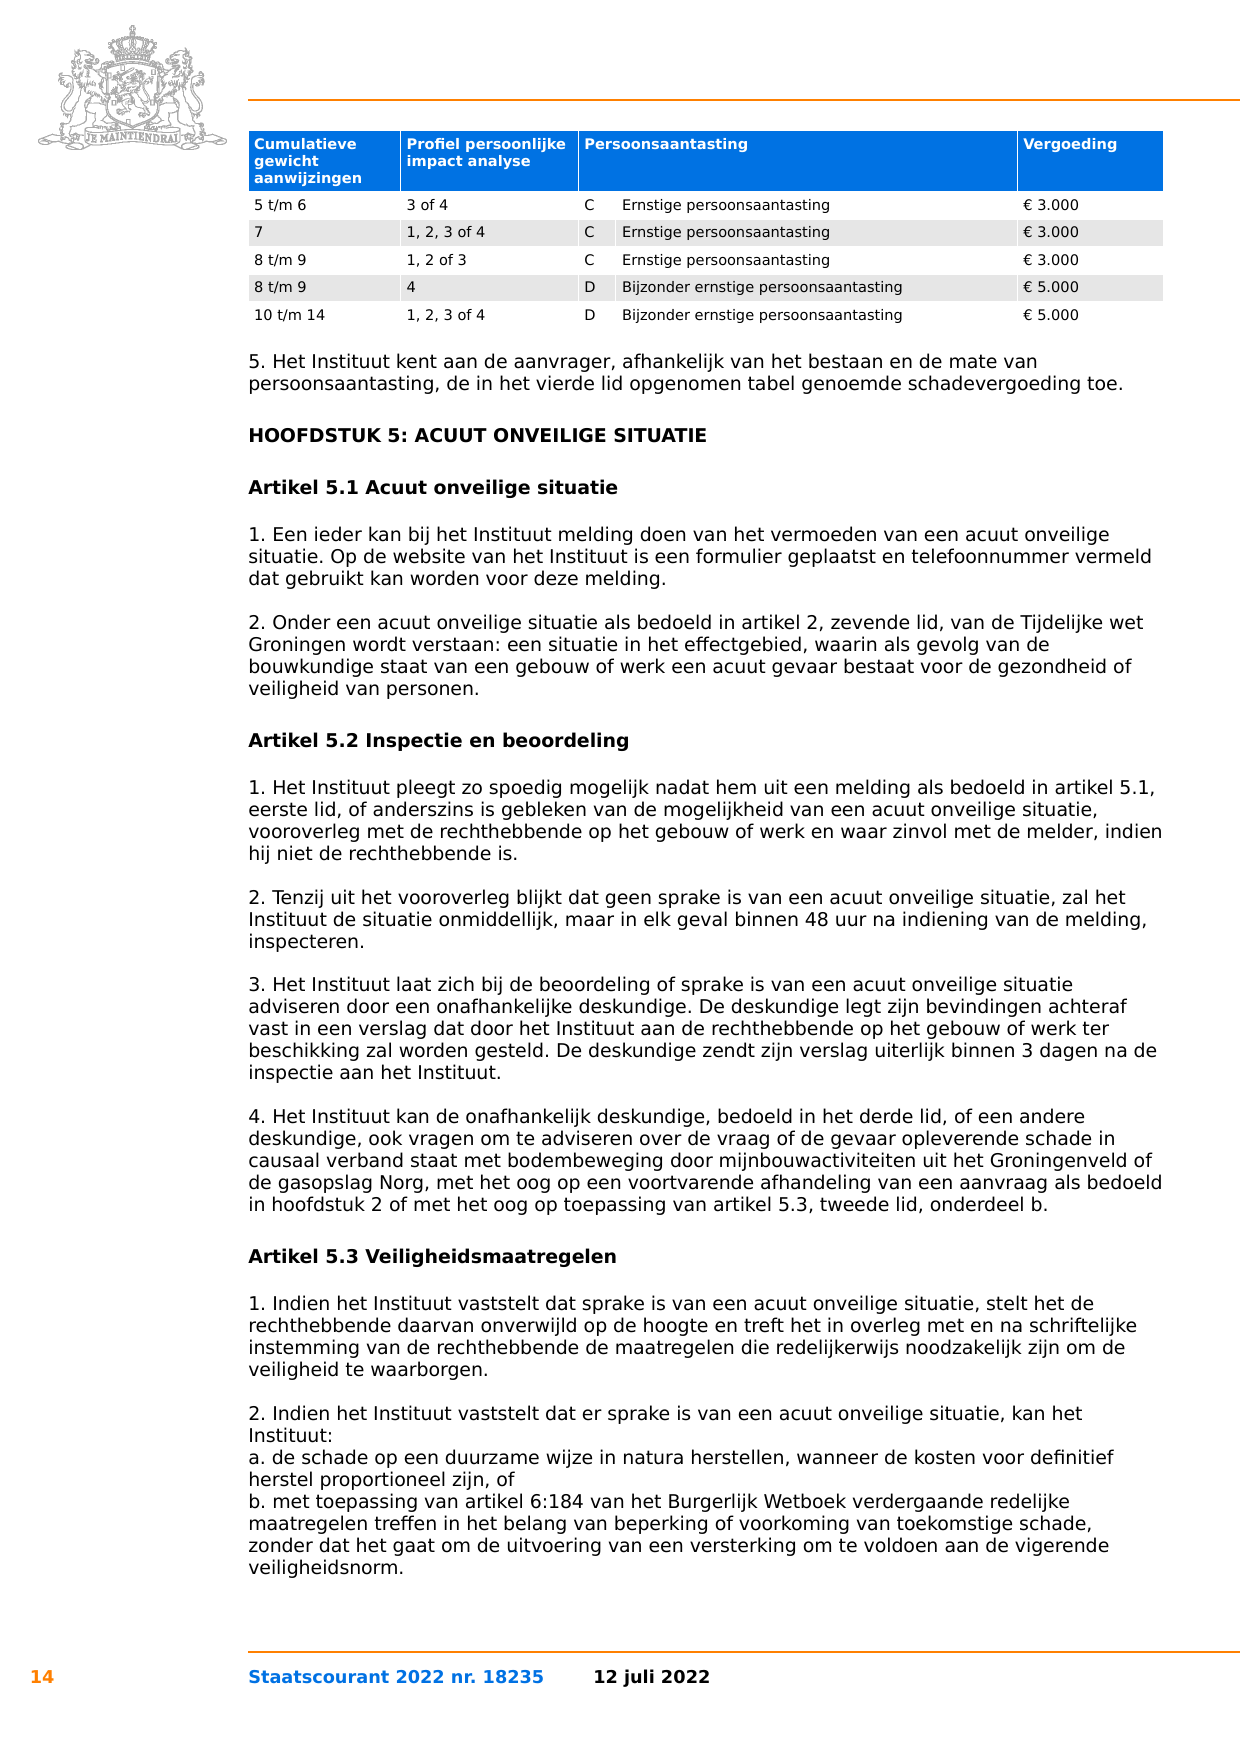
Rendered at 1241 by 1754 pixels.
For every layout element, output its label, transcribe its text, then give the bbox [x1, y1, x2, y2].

table_cell 5 t/m 6 [249, 192, 400, 219]
table_header Cumulatieve gewicht aanwijzingen [249, 131, 400, 191]
table_cell 1, 2, 3 of 4 [401, 302, 578, 328]
text 5. Het Instituut kent aan de aanvrager, afhankelijk van het bestaan en de mate van persoonsaantasting, de in het vierde lid opgenomen tabel genoemde schadevergoeding toe. [248, 351, 1163, 395]
table_cell 1, 2 of 3 [401, 247, 578, 273]
table_cell 7 [249, 220, 400, 246]
text 1. Indien het Instituut vaststelt dat sprake is van een acuut onveilige situatie, stelt het de rechthebbende daarvan onverwijld op de hoogte en treft het in overleg met en na schriftelijke instemming van de rechthebbende de maatregelen die redelijkerwijs noodzakelijk zijn om de veiligheid te waarborgen. [248, 1293, 1163, 1381]
table_cell 4 [401, 275, 578, 301]
table_cell € 3.000 [1018, 220, 1163, 246]
text 1. Een ieder kan bij het Instituut melding doen van het vermoeden van een acuut onveilige situatie. Op de website van het Instituut is een formulier geplaatst en telefoonnummer vermeld dat gebruikt kan worden voor deze melding. [248, 524, 1163, 590]
text 2. Onder een acuut onveilige situatie als bedoeld in artikel 2, zevende lid, van de Tijdelijke wet Groningen wordt verstaan: een situatie in het effectgebied, waarin als gevolg van de bouwkundige staat van een gebouw of werk een acuut gevaar bestaat voor de gezondheid of veiligheid van personen. [248, 612, 1163, 700]
text 3. Het Instituut laat zich bij de beoordeling of sprake is van een acuut onveilige situatie adviseren door een onafhankelijke deskundige. De deskundige legt zijn bevindingen achteraf vast in een verslag dat door het Instituut aan de rechthebbende op het gebouw of werk ter beschikking zal worden gesteld. De deskundige zendt zijn verslag uiterlijk binnen 3 dagen na de inspectie aan het Instituut. [248, 974, 1163, 1084]
text 1. Het Instituut pleegt zo spoedig mogelijk nadat hem uit een melding als bedoeld in artikel 5.1, eerste lid, of anderszins is gebleken van de mogelijkheid van een acuut onveilige situatie, vooroverleg met de rechthebbende op het gebouw of werk en waar zinvol met de melder, indien hij niet de rechthebbende is. [248, 777, 1163, 865]
table_cell Ernstige persoonsaantasting [616, 192, 1017, 219]
table_cell D [579, 275, 615, 301]
table_cell C [579, 220, 615, 246]
text b. met toepassing van artikel 6:184 van het Burgerlijk Wetboek verdergaande redelijke maatregelen treffen in het belang van beperking of voorkoming van toekomstige schade, zonder dat het gaat om de uitvoering van een versterking om te voldoen aan de vigerende veiligheidsnorm. [248, 1491, 1163, 1579]
table_cell € 5.000 [1018, 302, 1163, 328]
table_header Profiel persoonlijke impact analyse [401, 131, 578, 191]
text 2. Indien het Instituut vaststelt dat er sprake is van een acuut onveilige situatie, kan het Instituut: [248, 1403, 1163, 1447]
table_cell C [579, 192, 615, 219]
table_cell 10 t/m 14 [249, 302, 400, 328]
table_header Persoonsaantasting [579, 131, 1017, 191]
table_cell D [579, 302, 615, 328]
subtitle HOOFDSTUK 5: ACUUT ONVEILIGE SITUATIE [248, 425, 1163, 447]
subtitle Artikel 5.3 Veiligheidsmaatregelen [248, 1246, 1163, 1268]
text 4. Het Instituut kan de onafhankelijk deskundige, bedoeld in het derde lid, of een andere deskundige, ook vragen om te adviseren over de vraag of de gevaar opleverende schade in causaal verband staat met bodembeweging door mijnbouwactiviteiten uit het Groningenveld of de gasopslag Norg, met het oog op een voortvarende afhandeling van een aanvraag als bedoeld in hoofdstuk 2 of met het oog op toepassing van artikel 5.3, tweede lid, onderdeel b. [248, 1106, 1163, 1216]
table_cell € 5.000 [1018, 275, 1163, 301]
table_cell € 3.000 [1018, 247, 1163, 273]
table_cell € 3.000 [1018, 192, 1163, 219]
picture [38, 25, 227, 150]
table_cell Ernstige persoonsaantasting [616, 220, 1017, 246]
table_cell C [579, 247, 615, 273]
subtitle Artikel 5.2 Inspectie en beoordeling [248, 730, 1163, 752]
subtitle Artikel 5.1 Acuut onveilige situatie [248, 477, 1163, 499]
text 2. Tenzij uit het vooroverleg blijkt dat geen sprake is van een acuut onveilige situatie, zal het Instituut de situatie onmiddellijk, maar in elk geval binnen 48 uur na indiening van de melding, inspecteren. [248, 887, 1163, 952]
table_cell 3 of 4 [401, 192, 578, 219]
table_cell Ernstige persoonsaantasting [616, 247, 1017, 273]
table_cell 8 t/m 9 [249, 247, 400, 273]
table_header Vergoeding [1018, 131, 1163, 191]
table_cell Bijzonder ernstige persoonsaantasting [616, 275, 1017, 301]
table_cell Bijzonder ernstige persoonsaantasting [616, 302, 1017, 328]
table_cell 1, 2, 3 of 4 [401, 220, 578, 246]
text a. de schade op een duurzame wijze in natura herstellen, wanneer de kosten voor definitief herstel proportioneel zijn, of [248, 1447, 1163, 1491]
table_cell 8 t/m 9 [249, 275, 400, 301]
